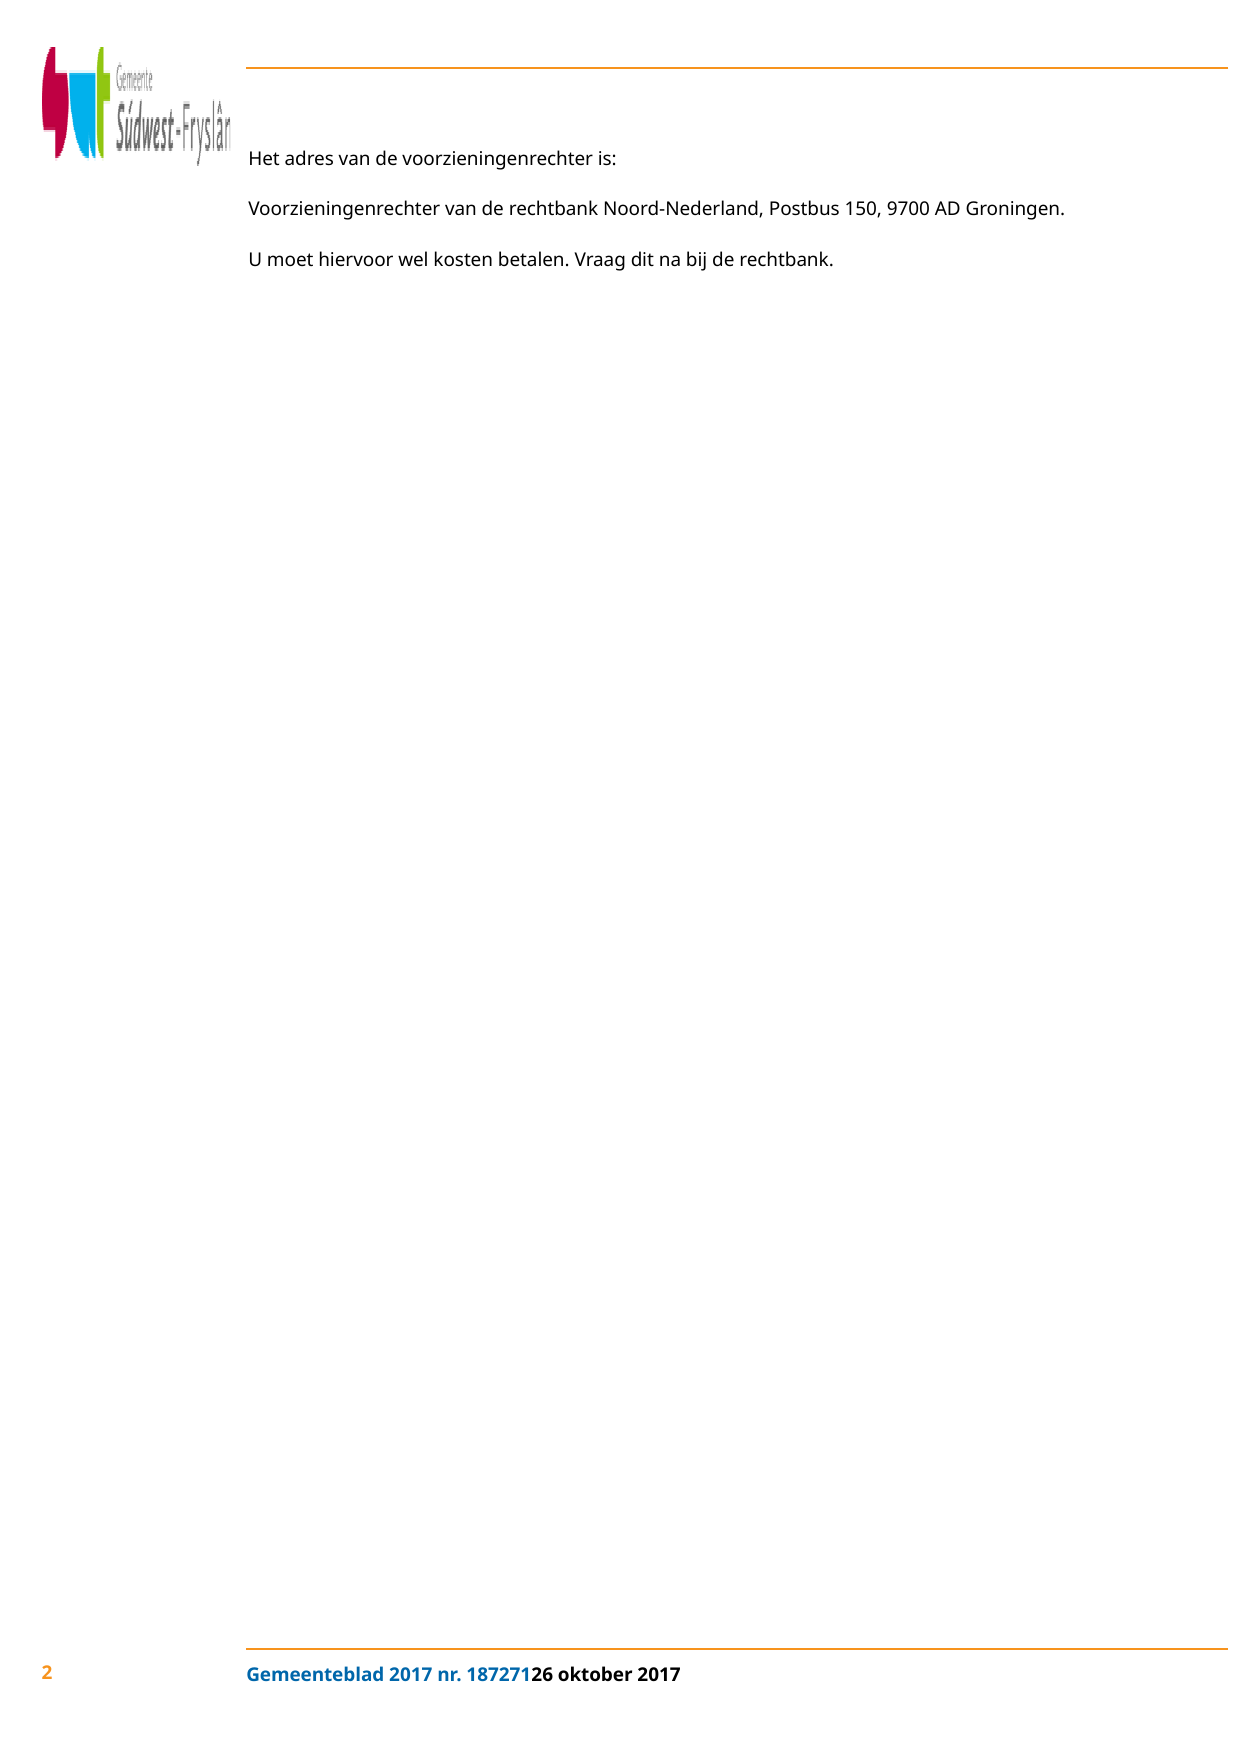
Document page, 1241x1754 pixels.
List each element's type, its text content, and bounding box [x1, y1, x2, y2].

text Het adres van de voorzieningenrechter is: [248, 145, 1152, 171]
picture [41, 47, 231, 172]
text U moet hiervoor wel kosten betalen. Vraag dit na bij de rechtbank. [248, 246, 1152, 272]
text Voorzieningenrechter van de rechtbank Noord-Nederland, Postbus 150, 9700 AD Groningen. [248, 196, 1152, 221]
